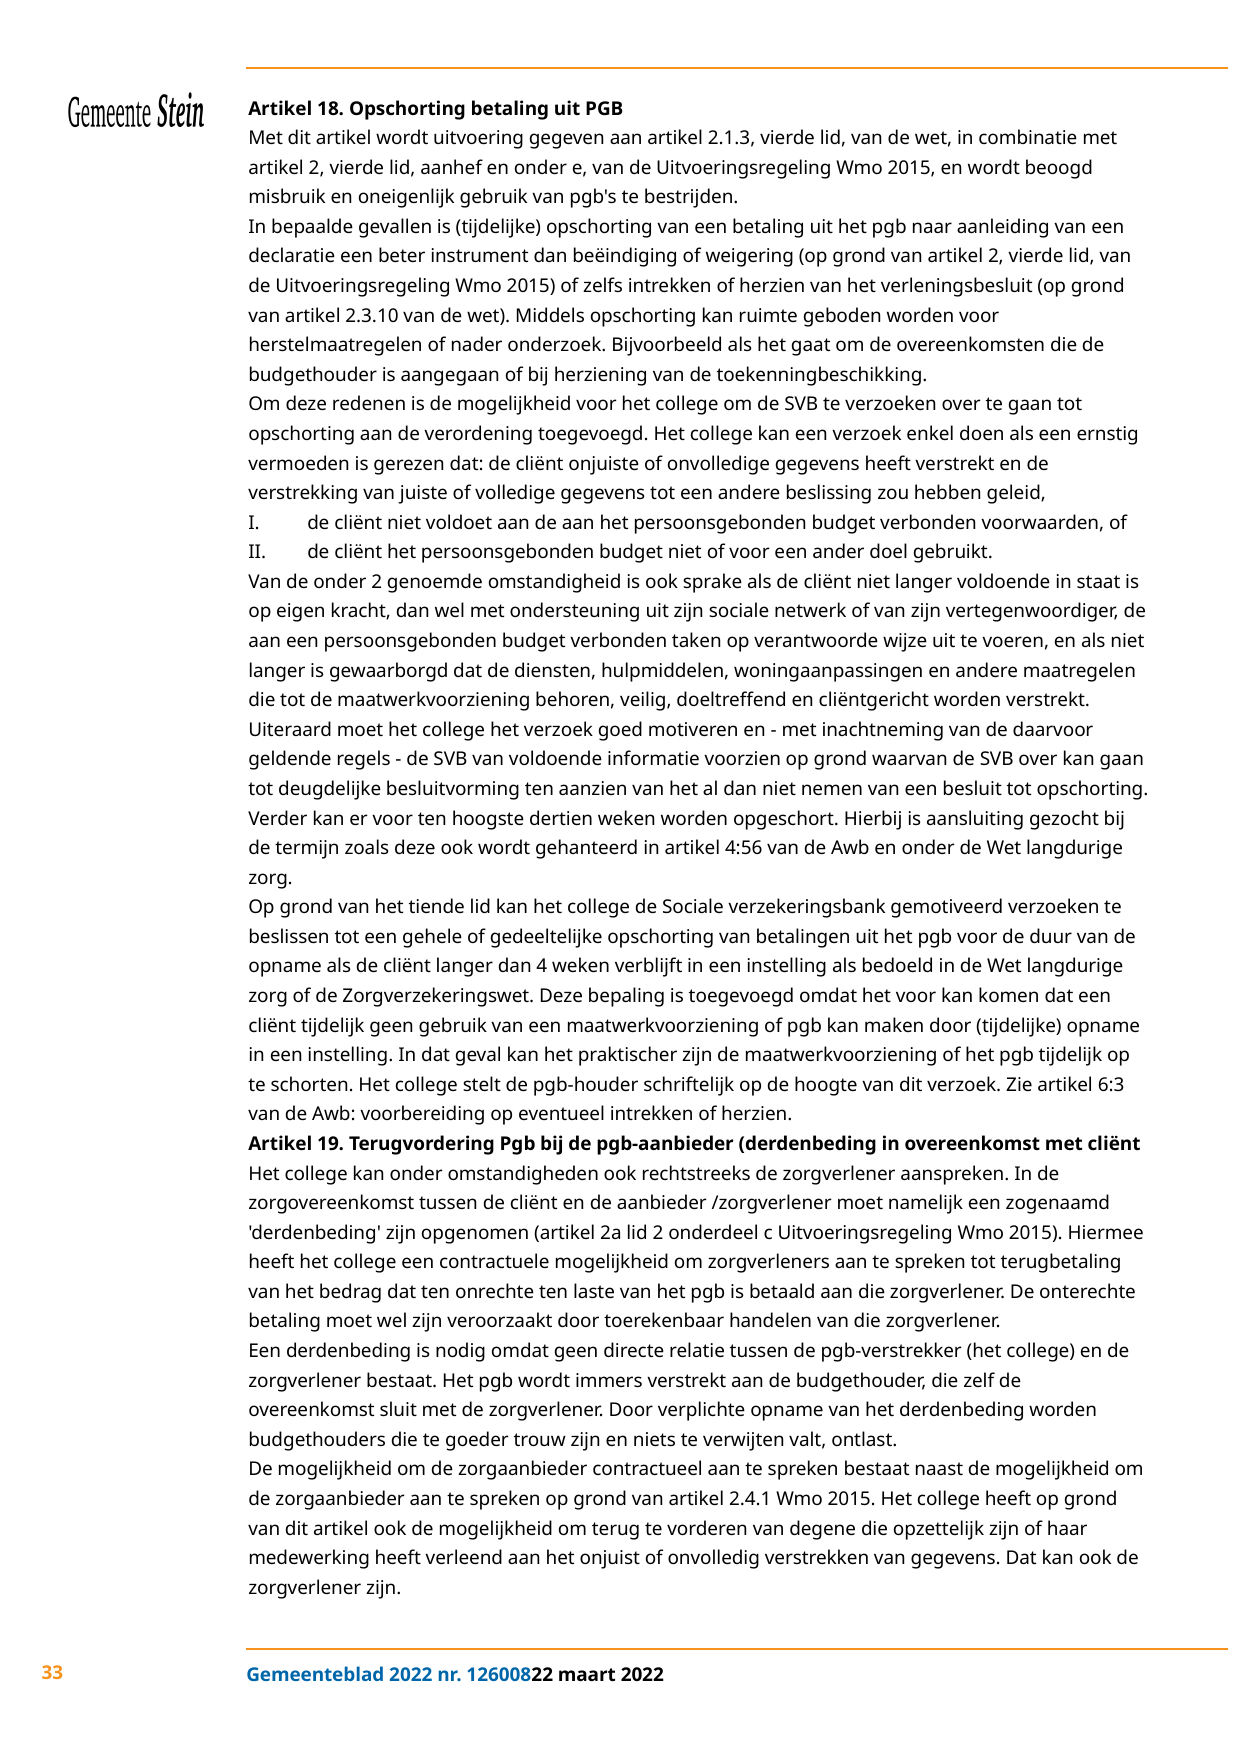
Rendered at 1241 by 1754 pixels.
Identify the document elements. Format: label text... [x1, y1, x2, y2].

list de cliënt het persoonsgebonden budget niet of voor een ander doel gebruikt. [248, 538, 1152, 564]
text In bepaalde gevallen is (tijdelijke) opschorting van een betaling uit het pgb naar aanleiding van een declaratie een beter instrument dan beëindiging of weigering (op grond van artikel 2, vierde lid, van de Uitvoeringsregeling Wmo 2015) of zelfs intrekken of herzien van het verleningsbesluit (op grond van artikel 2.3.10 van de wet). Middels opschorting kan ruimte geboden worden voor herstelmaatregelen of nader onderzoek. Bijvoorbeeld als het gaat om de overeenkomsten die de budgethouder is aangegaan of bij herziening van de toekenningbeschikking. [248, 213, 1152, 387]
text Het college kan onder omstandigheden ook rechtstreeks de zorgverlener aanspreken. In de zorgovereenkomst tussen de cliënt en de aanbieder /zorgverlener moet namelijk een zogenaamd 'derdenbeding' zijn opgenomen (artikel 2a lid 2 onderdeel c Uitvoeringsregeling Wmo 2015). Hiermee heeft het college een contractuele mogelijkheid om zorgverleners aan te spreken tot terugbetaling van het bedrag dat ten onrechte ten laste van het pgb is betaald aan die zorgverlener. De onterechte betaling moet wel zijn veroorzaakt door toerekenbaar handelen van die zorgverlener. [248, 1160, 1152, 1333]
text Verder kan er voor ten hoogste dertien weken worden opgeschort. Hierbij is aansluiting gezocht bij de termijn zoals deze ook wordt gehanteerd in artikel 4:56 van de Awb en onder de Wet langdurige zorg. [248, 805, 1152, 890]
text Uiteraard moet het college het verzoek goed motiveren en - met inachtneming van de daarvoor geldende regels - de SVB van voldoende informatie voorzien op grond waarvan de SVB over kan gaan tot deugdelijke besluitvorming ten aanzien van het al dan niet nemen van een besluit tot opschorting. [248, 716, 1152, 801]
text Artikel 18. Opschorting betaling uit PGB [248, 95, 1152, 121]
text De mogelijkheid om de zorgaanbieder contractueel aan te spreken bestaat naast de mogelijkheid om de zorgaanbieder aan te spreken op grond van artikel 2.4.1 Wmo 2015. Het college heeft op grond van dit artikel ook de mogelijkheid om terug te vorderen van degene die opzettelijk zijn of haar medewerking heeft verleend aan het onjuist of onvolledig verstrekken van gegevens. Dat kan ook de zorgverlener zijn. [248, 1456, 1152, 1600]
text Op grond van het tiende lid kan het college de Sociale verzekeringsbank gemotiveerd verzoeken te beslissen tot een gehele of gedeeltelijke opschorting van betalingen uit het pgb voor de duur van de opname als de cliënt langer dan 4 weken verblijft in een instelling als bedoeld in de Wet langdurige zorg of de Zorgverzekeringswet. Deze bepaling is toegevoegd omdat het voor kan komen dat een cliënt tijdelijk geen gebruik van een maatwerkvoorziening of pgb kan maken door (tijdelijke) opname in een instelling. In dat geval kan het praktischer zijn de maatwerkvoorziening of het pgb tijdelijk op te schorten. Het college stelt de pgb-houder schriftelijk op de hoogte van dit verzoek. Zie artikel 6:3 van de Awb: voorbereiding op eventueel intrekken of herzien. [248, 893, 1152, 1126]
text Om deze redenen is de mogelijkheid voor het college om de SVB te verzoeken over te gaan tot opschorting aan de verordening toegevoegd. Het college kan een verzoek enkel doen als een ernstig vermoeden is gerezen dat: de cliënt onjuiste of onvolledige gegevens heeft verstrekt en de verstrekking van juiste of volledige gegevens tot een andere beslissing zou hebben geleid, [248, 391, 1152, 505]
list de cliënt niet voldoet aan de aan het persoonsgebonden budget verbonden voorwaarden, of [248, 509, 1152, 535]
text Van de onder 2 genoemde omstandigheid is ook sprake als de cliënt niet langer voldoende in staat is op eigen kracht, dan wel met ondersteuning uit zijn sociale netwerk of van zijn vertegenwoordiger, de aan een persoonsgebonden budget verbonden taken op verantwoorde wijze uit te voeren, en als niet langer is gewaarborgd dat de diensten, hulpmiddelen, woningaanpassingen en andere maatregelen die tot de maatwerkvoorziening behoren, veilig, doeltreffend en cliëntgericht worden verstrekt. [248, 568, 1152, 712]
text Met dit artikel wordt uitvoering gegeven aan artikel 2.1.3, vierde lid, van de wet, in combinatie met artikel 2, vierde lid, aanhef en onder e, van de Uitvoeringsregeling Wmo 2015, en wordt beoogd misbruik en oneigenlijk gebruik van pgb's te bestrijden. [248, 124, 1152, 209]
text Een derdenbeding is nodig omdat geen directe relatie tussen de pgb-verstrekker (het college) en de zorgverlener bestaat. Het pgb wordt immers verstrekt aan de budgethouder, die zelf de overeenkomst sluit met de zorgverlener. Door verplichte opname van het derdenbeding worden budgethouders die te goeder trouw zijn en niets te verwijten valt, ontlast. [248, 1337, 1152, 1452]
text Artikel 19. Terugvordering Pgb bij de pgb-aanbieder (derdenbeding in overeenkomst met cliënt [248, 1130, 1152, 1156]
picture [41, 47, 231, 172]
